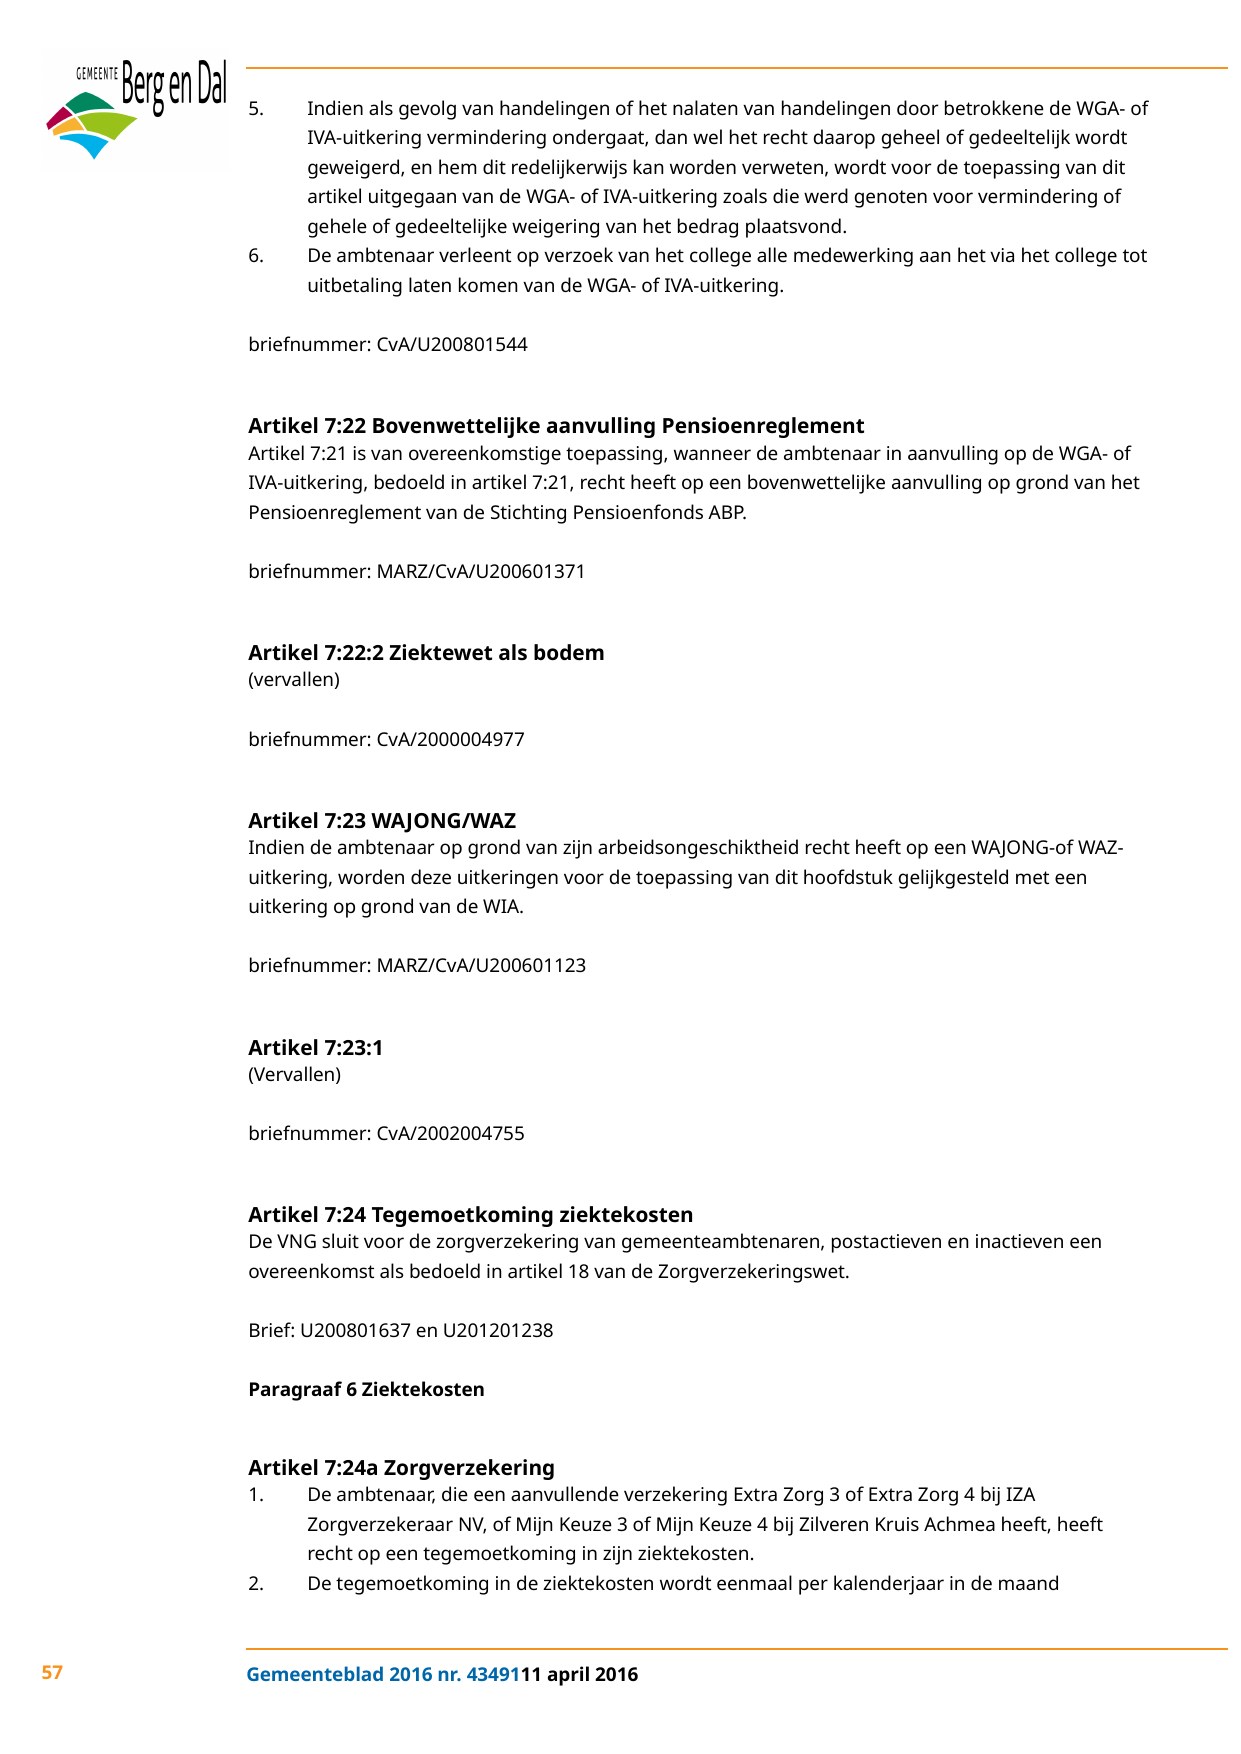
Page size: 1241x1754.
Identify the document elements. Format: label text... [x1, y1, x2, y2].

picture [41, 47, 231, 172]
text Artikel 7:24 Tegemoetkoming ziektekosten [248, 1200, 1152, 1229]
text briefnummer: CvA/2000004977 [248, 726, 1152, 752]
text briefnummer: MARZ/CvA/U200601371 [248, 558, 1152, 584]
list Indien als gevolg van handelingen of het nalaten van handelingen door betrokkene de WGA- of IVA-uitkering vermindering ondergaat, dan wel het recht daarop geheel of gedeeltelijk wordt geweigerd, en hem dit redelijkerwijs kan worden verweten, wordt voor de toepassing van dit artikel uitgegaan van de WGA- of IVA-uitkering zoals die werd genoten voor vermindering of gehele of gedeeltelijke weigering van het bedrag plaatsvond. [248, 95, 1152, 239]
text briefnummer: CvA/U200801544 [248, 331, 1152, 357]
text Brief: U200801637 en U201201238 [248, 1317, 1152, 1343]
text briefnummer: CvA/2002004755 [248, 1120, 1152, 1146]
text (Vervallen) [248, 1061, 1152, 1087]
list De tegemoetkoming in de ziektekosten wordt eenmaal per kalenderjaar in de maand [248, 1570, 1152, 1596]
text De VNG sluit voor de zorgverzekering van gemeenteambtenaren, postactieven en inactieven een overeenkomst als bedoeld in artikel 18 van de Zorgverzekeringswet. [248, 1229, 1152, 1284]
text Paragraaf 6 Ziektekosten [248, 1377, 1152, 1402]
text Artikel 7:21 is van overeenkomstige toepassing, wanneer de ambtenaar in aanvulling op de WGA- of IVA-uitkering, bedoeld in artikel 7:21, recht heeft op een bovenwettelijke aanvulling op grond van het Pensioenreglement van de Stichting Pensioenfonds ABP. [248, 440, 1152, 525]
text Artikel 7:22 Bovenwettelijke aanvulling Pensioenreglement [248, 411, 1152, 440]
text (vervallen) [248, 667, 1152, 692]
text Artikel 7:23:1 [248, 1033, 1152, 1061]
text Artikel 7:23 WAJONG/WAZ [248, 806, 1152, 834]
text Artikel 7:24a Zorgverzekering [248, 1453, 1152, 1481]
list De ambtenaar, die een aanvullende verzekering Extra Zorg 3 of Extra Zorg 4 bij IZA Zorgverzekeraar NV, of Mijn Keuze 3 of Mijn Keuze 4 bij Zilveren Kruis Achmea heeft, heeft recht op een tegemoetkoming in zijn ziektekosten. [248, 1481, 1152, 1566]
text Artikel 7:22:2 Ziektewet als bodem [248, 638, 1152, 667]
list De ambtenaar verleent op verzoek van het college alle medewerking aan het via het college tot uitbetaling laten komen van de WGA- of IVA-uitkering. [248, 243, 1152, 298]
text Indien de ambtenaar op grond van zijn arbeidsongeschiktheid recht heeft op een WAJONG-of WAZ-uitkering, worden deze uitkeringen voor de toepassing van dit hoofdstuk gelijkgesteld met een uitkering op grond van de WIA. [248, 834, 1152, 919]
text briefnummer: MARZ/CvA/U200601123 [248, 953, 1152, 978]
